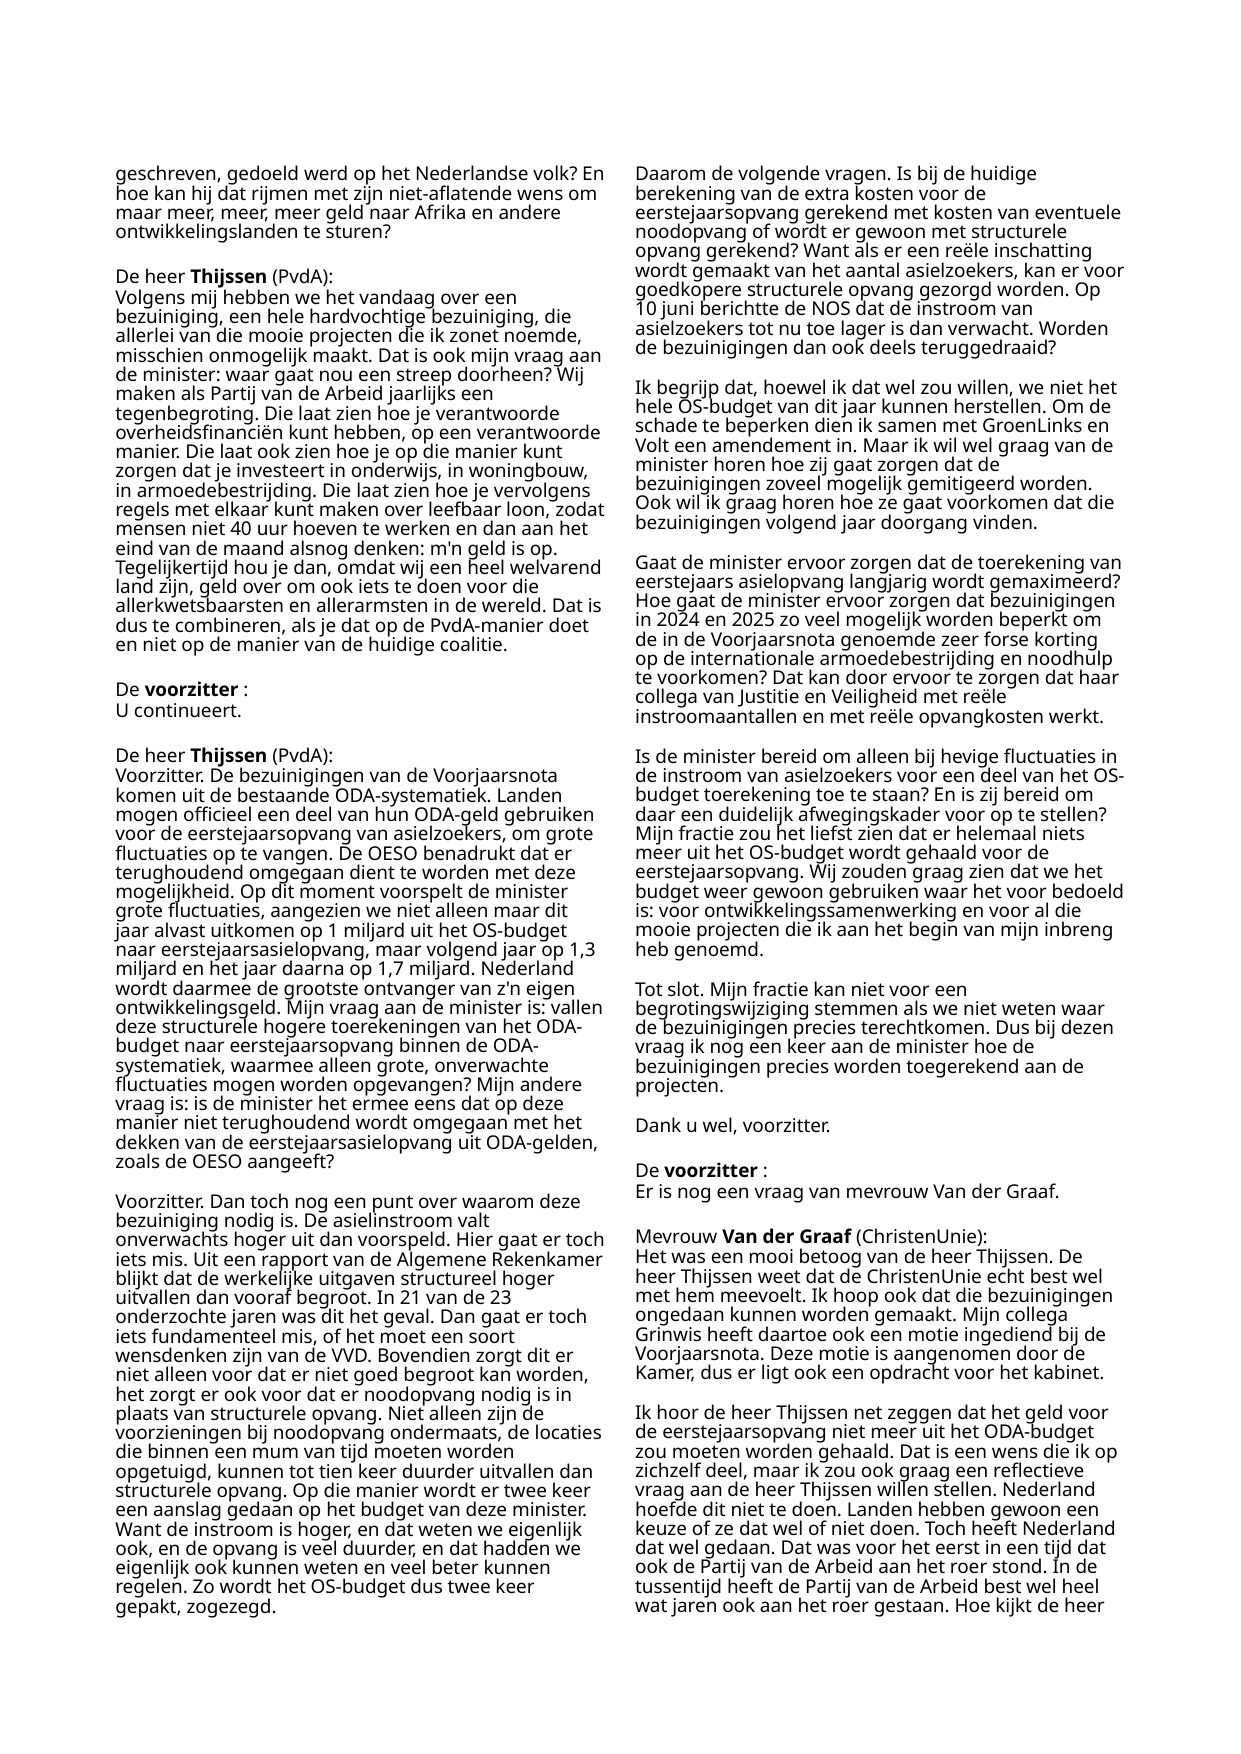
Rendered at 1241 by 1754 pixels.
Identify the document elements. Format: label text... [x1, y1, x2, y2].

text Voorzitter. De bezuinigingen van de Voorjaarsnota komen uit de bestaande ODA-systematiek. Landen mogen officieel een deel van hun ODA-geld gebruiken voor de eerstejaarsopvang van asielzoekers, om grote fluctuaties op te vangen. De OESO benadrukt dat er terughoudend omgegaan dient te worden met deze mogelijkheid. Op dit moment voorspelt de minister grote fluctuaties, aangezien we niet alleen maar dit jaar alvast uitkomen op 1 miljard uit het OS-budget naar eerstejaarsasielopvang, maar volgend jaar op 1,3 miljard en het jaar daarna op 1,7 miljard. Nederland wordt daarmee de grootste ontvanger van z'n eigen ontwikkelingsgeld. Mijn vraag aan de minister is: vallen deze structurele hogere toerekeningen van het ODA-budget naar eerstejaarsopvang binnen de ODA-systematiek, waarmee alleen grote, onverwachte fluctuaties mogen worden opgevangen? Mijn andere vraag is: is de minister het ermee eens dat op deze manier niet terughoudend wordt omgegaan met het dekken van de eerstejaarsasielopvang uit ODA-gelden, zoals de OESO aangeeft? [115, 767, 605, 1172]
text Daarom de volgende vragen. Is bij de huidige berekening van de extra kosten voor de eerstejaarsopvang gerekend met kosten van eventuele noodopvang of wordt er gewoon met structurele opvang gerekend? Want als er een reële inschatting wordt gemaakt van het aantal asielzoekers, kan er voor goedkopere structurele opvang gezorgd worden. Op 10 juni berichtte de NOS dat de instroom van asielzoekers tot nu toe lager is dan verwacht. Worden de bezuinigingen dan ook deels teruggedraaid? [635, 165, 1125, 358]
text Het was een mooi betoog van de heer Thijssen. De heer Thijssen weet dat de ChristenUnie echt best wel met hem meevoelt. Ik hoop ook dat die bezuinigingen ongedaan kunnen worden gemaakt. Mijn collega Grinwis heeft daartoe ook een motie ingediend bij de Voorjaarsnota. Deze motie is aangenomen door de Kamer, dus er ligt ook een opdracht voor het kabinet. [635, 1248, 1125, 1383]
text De heer Thijssen (PvdA): [115, 742, 605, 767]
text De voorzitter : [115, 676, 605, 702]
text Ik begrijp dat, hoewel ik dat wel zou willen, we niet het hele OS-budget van dit jaar kunnen herstellen. Om de schade te beperken dien ik samen met GroenLinks en Volt een amendement in. Maar ik wil wel graag van de minister horen hoe zij gaat zorgen dat de bezuinigingen zoveel mogelijk gemitigeerd worden. Ook wil ik graag horen hoe ze gaat voorkomen dat die bezuinigingen volgend jaar doorgang vinden. [635, 379, 1125, 533]
text Gaat de minister ervoor zorgen dat de toerekening van eerstejaars asielopvang langjarig wordt gemaximeerd? Hoe gaat de minister ervoor zorgen dat bezuinigingen in 2024 en 2025 zo veel mogelijk worden beperkt om de in de Voorjaarsnota genoemde zeer forse korting op de internationale armoedebestrijding en noodhulp te voorkomen? Dat kan door ervoor te zorgen dat haar collega van Justitie en Veiligheid met reële instroomaantallen en met reële opvangkosten werkt. [635, 554, 1125, 727]
text Is de minister bereid om alleen bij hevige fluctuaties in de instroom van asielzoekers voor een deel van het OS-budget toerekening toe te staan? En is zij bereid om daar een duidelijk afwegingskader voor op te stellen? Mijn fractie zou het liefst zien dat er helemaal niets meer uit het OS-budget wordt gehaald voor de eerstejaarsopvang. Wij zouden graag zien dat we het budget weer gewoon gebruiken waar het voor bedoeld is: voor ontwikkelingssamenwerking en voor al die mooie projecten die ik aan het begin van mijn inbreng heb genoemd. [635, 748, 1125, 960]
text U continueert. [115, 702, 605, 721]
text Ik hoor de heer Thijssen net zeggen dat het geld voor de eerstejaarsopvang niet meer uit het ODA-budget zou moeten worden gehaald. Dat is een wens die ik op zichzelf deel, maar ik zou ook graag een reflectieve vraag aan de heer Thijssen willen stellen. Nederland hoefde dit niet te doen. Landen hebben gewoon een keuze of ze dat wel of niet doen. Toch heeft Nederland dat wel gedaan. Dat was voor het eerst in een tijd dat ook de Partij van de Arbeid aan het roer stond. In de tussentijd heeft de Partij van de Arbeid best wel heel wat jaren ook aan het roer gestaan. Hoe kijkt de heer [635, 1404, 1125, 1616]
text Volgens mij hebben we het vandaag over een bezuiniging, een hele hardvochtige bezuiniging, die allerlei van die mooie projecten die ik zonet noemde, misschien onmogelijk maakt. Dat is ook mijn vraag aan de minister: waar gaat nou een streep doorheen? Wij maken als Partij van de Arbeid jaarlijks een tegenbegroting. Die laat zien hoe je verantwoorde overheidsfinanciën kunt hebben, op een verantwoorde manier. Die laat ook zien hoe je op die manier kunt zorgen dat je investeert in onderwijs, in woningbouw, in armoedebestrijding. Die laat zien hoe je vervolgens regels met elkaar kunt maken over leefbaar loon, zodat mensen niet 40 uur hoeven te werken en dan aan het eind van de maand alsnog denken: m'n geld is op. Tegelijkertijd hou je dan, omdat wij een heel welvarend land zijn, geld over om ook iets te doen voor die allerkwetsbaarsten en allerarmsten in de wereld. Dat is dus te combineren, als je dat op de PvdA-manier doet en niet op de manier van de huidige coalitie. [115, 289, 605, 655]
text Mevrouw Van der Graaf (ChristenUnie): [635, 1223, 1125, 1248]
text Er is nog een vraag van mevrouw Van der Graaf. [635, 1183, 1125, 1202]
text Voorzitter. Dan toch nog een punt over waarom deze bezuiniging nodig is. De asielinstroom valt onverwachts hoger uit dan voorspeld. Hier gaat er toch iets mis. Uit een rapport van de Algemene Rekenkamer blijkt dat de werkelijke uitgaven structureel hoger uitvallen dan vooraf begroot. In 21 van de 23 onderzochte jaren was dit het geval. Dan gaat er toch iets fundamenteel mis, of het moet een soort wensdenken zijn van de VVD. Bovendien zorgt dit er niet alleen voor dat er niet goed begroot kan worden, het zorgt er ook voor dat er noodopvang nodig is in plaats van structurele opvang. Niet alleen zijn de voorzieningen bij noodopvang ondermaats, de locaties die binnen een mum van tijd moeten worden opgetuigd, kunnen tot tien keer duurder uitvallen dan structurele opvang. Op die manier wordt er twee keer een aanslag gedaan op het budget van deze minister. Want de instroom is hoger, en dat weten we eigenlijk ook, en de opvang is veel duurder, en dat hadden we eigenlijk ook kunnen weten en veel beter kunnen regelen. Zo wordt het OS-budget dus twee keer gepakt, zogezegd. [115, 1193, 605, 1617]
text geschreven, gedoeld werd op het Nederlandse volk? En hoe kan hij dat rijmen met zijn niet-aflatende wens om maar meer, meer, meer geld naar Afrika en andere ontwikkelingslanden te sturen? [115, 165, 605, 242]
text Dank u wel, voorzitter. [635, 1117, 1125, 1136]
text De heer Thijssen (PvdA): [115, 263, 605, 289]
text Tot slot. Mijn fractie kan niet voor een begrotingswijziging stemmen als we niet weten waar de bezuinigingen precies terechtkomen. Dus bij dezen vraag ik nog een keer aan de minister hoe de bezuinigingen precies worden toegerekend aan de projecten. [635, 981, 1125, 1096]
text De voorzitter : [635, 1157, 1125, 1183]
